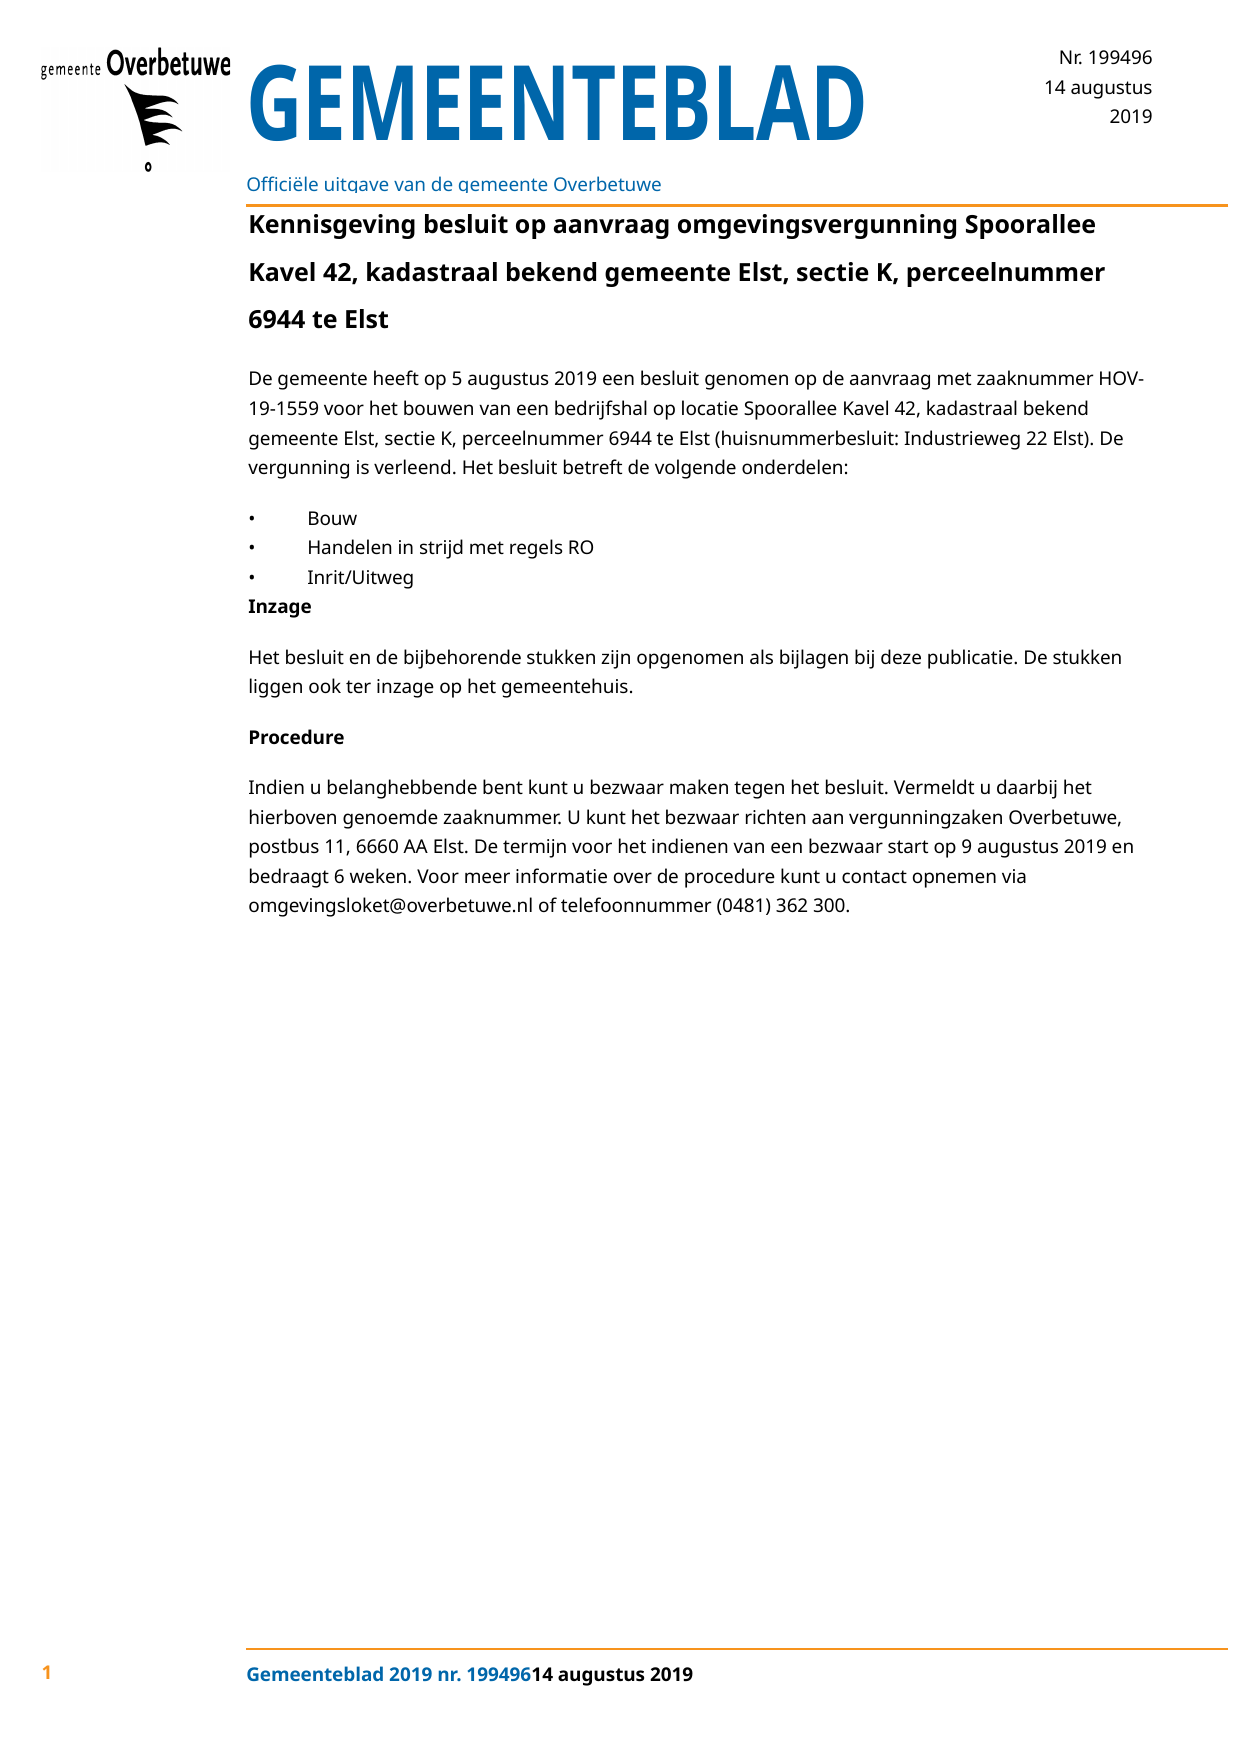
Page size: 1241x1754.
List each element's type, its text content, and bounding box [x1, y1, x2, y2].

text Procedure [248, 724, 1152, 749]
list Bouw [248, 505, 1152, 530]
text De gemeente heeft op 5 augustus 2019 een besluit genomen op de aanvraag met zaaknummer HOV-19-1559 voor het bouwen van een bedrijfshal op locatie Spoorallee Kavel 42, kadastraal bekend gemeente Elst, sectie K, perceelnummer 6944 te Elst (huisnummerbesluit: Industrieweg 22 Elst). De vergunning is verleend. Het besluit betreft de volgende onderdelen: [248, 366, 1152, 480]
text Inzage [248, 593, 1152, 619]
list Inrit/Uitweg [248, 564, 1152, 589]
text Kennisgeving besluit op aanvraag omgevingsvergunning Spoorallee Kavel 42, kadastraal bekend gemeente Elst, sectie K, perceelnummer 6944 te Elst [248, 207, 1152, 336]
picture [41, 47, 231, 172]
list Handelen in strijd met regels RO [248, 534, 1152, 560]
text Indien u belanghebbende bent kunt u bezwaar maken tegen het besluit. Vermeldt u daarbij het hierboven genoemde zaaknummer. U kunt het bezwaar richten aan vergunningzaken Overbetuwe, postbus 11, 6660 AA Elst. De termijn voor het indienen van een bezwaar start op 9 augustus 2019 en bedraagt 6 weken. Voor meer informatie over de procedure kunt u contact opnemen via omgevingsloket@overbetuwe.nl of telefoonnummer (0481) 362 300. [248, 774, 1152, 918]
text Het besluit en de bijbehorende stukken zijn opgenomen als bijlagen bij deze publicatie. De stukken liggen ook ter inzage op het gemeentehuis. [248, 644, 1152, 699]
